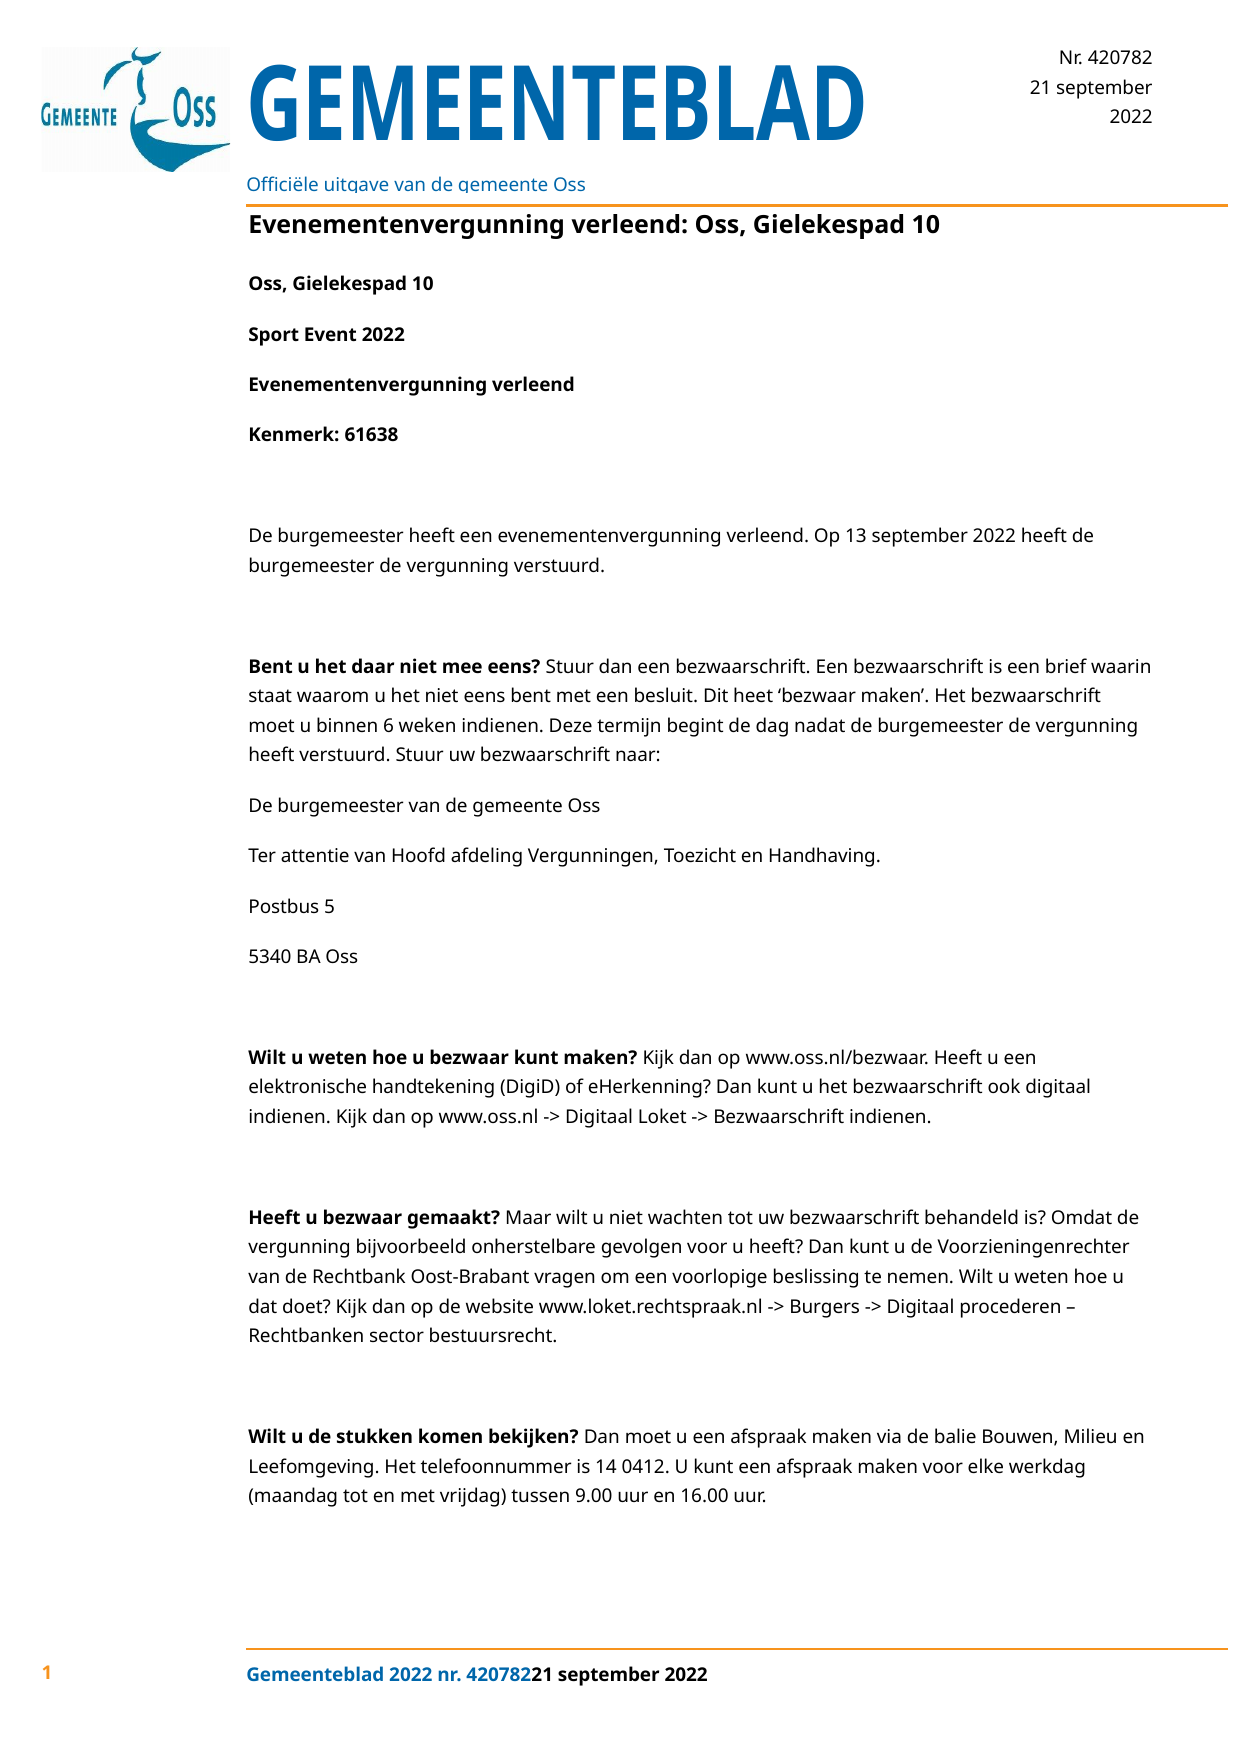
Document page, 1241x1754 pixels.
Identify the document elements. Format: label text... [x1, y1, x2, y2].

text De burgemeester van de gemeente Oss [248, 792, 1152, 818]
text Evenementenvergunning verleend: Oss, Gielekespad 10 [248, 207, 1152, 241]
text Kenmerk: 61638 [248, 422, 1152, 447]
text Wilt u de stukken komen bekijken? Dan moet u een afspraak maken via de balie Bouwen, Milieu en Leefomgeving. Het telefoonnummer is 14 0412. U kunt een afspraak maken voor elke werkdag (maandag tot en met vrijdag) tussen 9.00 uur en 16.00 uur. [248, 1423, 1152, 1508]
picture [41, 47, 231, 172]
text Wilt u weten hoe u bezwaar kunt maken? Kijk dan op www.oss.nl/bezwaar. Heeft u een elektronische handtekening (DigiD) of eHerkenning? Dan kunt u het bezwaarschrift ook digitaal indienen. Kijk dan op www.oss.nl -> Digitaal Loket -> Bezwaarschrift indienen. [248, 1044, 1152, 1129]
text Sport Event 2022 [248, 321, 1152, 346]
text De burgemeester heeft een evenementenvergunning verleend. Op 13 september 2022 heeft de burgemeester de vergunning verstuurd. [248, 522, 1152, 578]
text Postbus 5 [248, 893, 1152, 918]
text Oss, Gielekespad 10 [248, 270, 1152, 296]
text Ter attentie van Hoofd afdeling Vergunningen, Toezicht en Handhaving. [248, 842, 1152, 868]
text Evenementenvergunning verleend [248, 371, 1152, 397]
text Heeft u bezwaar gemaakt? Maar wilt u niet wachten tot uw bezwaarschrift behandeld is? Omdat de vergunning bijvoorbeeld onherstelbare gevolgen voor u heeft? Dan kunt u de Voorzieningenrechter van de Rechtbank Oost-Brabant vragen om een voorlopige beslissing te nemen. Wilt u weten hoe u dat doet? Kijk dan op de website www.loket.rechtspraak.nl -> Burgers -> Digitaal procederen – Rechtbanken sector bestuursrecht. [248, 1204, 1152, 1348]
text Bent u het daar niet mee eens? Stuur dan een bezwaarschrift. Een bezwaarschrift is een brief waarin staat waarom u het niet eens bent met een besluit. Dit heet ‘bezwaar maken’. Het bezwaarschrift moet u binnen 6 weken indienen. Deze termijn begint de dag nadat de burgemeester de vergunning heeft verstuurd. Stuur uw bezwaarschrift naar: [248, 653, 1152, 767]
text 5340 BA Oss [248, 943, 1152, 969]
